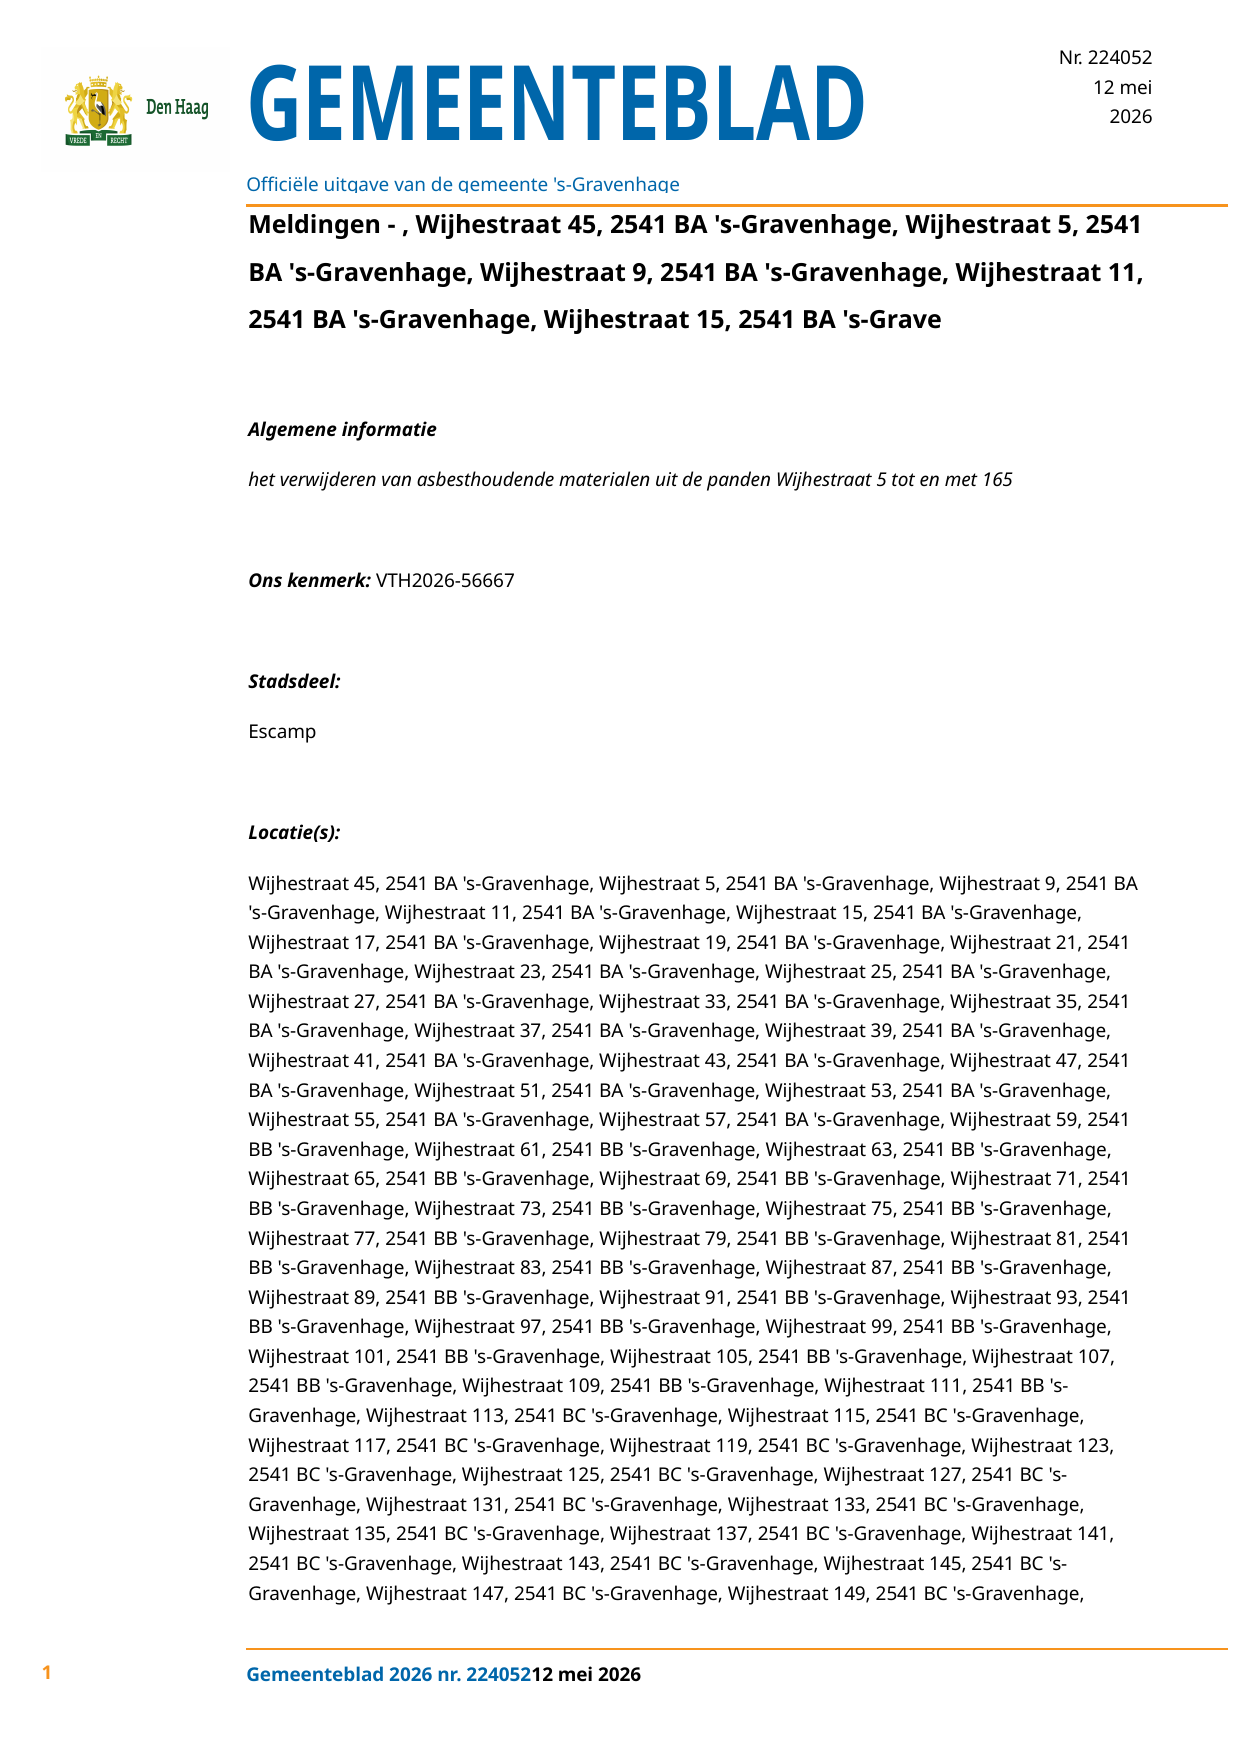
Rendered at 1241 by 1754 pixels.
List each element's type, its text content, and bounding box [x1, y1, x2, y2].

text Stadsdeel: [248, 668, 1152, 694]
text Escamp [248, 718, 1152, 744]
text Locatie(s): [248, 819, 1152, 845]
text Ons kenmerk: VTH2026-56667 [248, 567, 1152, 593]
text het verwijderen van asbesthoudende materialen uit de panden Wijhestraat 5 tot en met 165 [248, 466, 1152, 492]
text Meldingen - , Wijhestraat 45, 2541 BA 's-Gravenhage, Wijhestraat 5, 2541 BA 's-Gravenhage, Wijhestraat 9, 2541 BA 's-Gravenhage, Wijhestraat 11, 2541 BA 's-Gravenhage, Wijhestraat 15, 2541 BA 's-Grave [248, 207, 1152, 336]
text Wijhestraat 45, 2541 BA 's-Gravenhage, Wijhestraat 5, 2541 BA 's-Gravenhage, Wijhestraat 9, 2541 BA 's-Gravenhage, Wijhestraat 11, 2541 BA 's-Gravenhage, Wijhestraat 15, 2541 BA 's-Gravenhage, Wijhestraat 17, 2541 BA 's-Gravenhage, Wijhestraat 19, 2541 BA 's-Gravenhage, Wijhestraat 21, 2541 BA 's-Gravenhage, Wijhestraat 23, 2541 BA 's-Gravenhage, Wijhestraat 25, 2541 BA 's-Gravenhage, Wijhestraat 27, 2541 BA 's-Gravenhage, Wijhestraat 33, 2541 BA 's-Gravenhage, Wijhestraat 35, 2541 BA 's-Gravenhage, Wijhestraat 37, 2541 BA 's-Gravenhage, Wijhestraat 39, 2541 BA 's-Gravenhage, Wijhestraat 41, 2541 BA 's-Gravenhage, Wijhestraat 43, 2541 BA 's-Gravenhage, Wijhestraat 47, 2541 BA 's-Gravenhage, Wijhestraat 51, 2541 BA 's-Gravenhage, Wijhestraat 53, 2541 BA 's-Gravenhage, Wijhestraat 55, 2541 BA 's-Gravenhage, Wijhestraat 57, 2541 BA 's-Gravenhage, Wijhestraat 59, 2541 BB 's-Gravenhage, Wijhestraat 61, 2541 BB 's-Gravenhage, Wijhestraat 63, 2541 BB 's-Gravenhage, Wijhestraat 65, 2541 BB 's-Gravenhage, Wijhestraat 69, 2541 BB 's-Gravenhage, Wijhestraat 71, 2541 BB 's-Gravenhage, Wijhestraat 73, 2541 BB 's-Gravenhage, Wijhestraat 75, 2541 BB 's-Gravenhage, Wijhestraat 77, 2541 BB 's-Gravenhage, Wijhestraat 79, 2541 BB 's-Gravenhage, Wijhestraat 81, 2541 BB 's-Gravenhage, Wijhestraat 83, 2541 BB 's-Gravenhage, Wijhestraat 87, 2541 BB 's-Gravenhage, Wijhestraat 89, 2541 BB 's-Gravenhage, Wijhestraat 91, 2541 BB 's-Gravenhage, Wijhestraat 93, 2541 BB 's-Gravenhage, Wijhestraat 97, 2541 BB 's-Gravenhage, Wijhestraat 99, 2541 BB 's-Gravenhage, Wijhestraat 101, 2541 BB 's-Gravenhage, Wijhestraat 105, 2541 BB 's-Gravenhage, Wijhestraat 107, 2541 BB 's-Gravenhage, Wijhestraat 109, 2541 BB 's-Gravenhage, Wijhestraat 111, 2541 BB 's-Gravenhage, Wijhestraat 113, 2541 BC 's-Gravenhage, Wijhestraat 115, 2541 BC 's-Gravenhage, Wijhestraat 117, 2541 BC 's-Gravenhage, Wijhestraat 119, 2541 BC 's-Gravenhage, Wijhestraat 123, 2541 BC 's-Gravenhage, Wijhestraat 125, 2541 BC 's-Gravenhage, Wijhestraat 127, 2541 BC 's-Gravenhage, Wijhestraat 131, 2541 BC 's-Gravenhage, Wijhestraat 133, 2541 BC 's-Gravenhage, Wijhestraat 135, 2541 BC 's-Gravenhage, Wijhestraat 137, 2541 BC 's-Gravenhage, Wijhestraat 141, 2541 BC 's-Gravenhage, Wijhestraat 143, 2541 BC 's-Gravenhage, Wijhestraat 145, 2541 BC 's-Gravenhage, Wijhestraat 147, 2541 BC 's-Gravenhage, Wijhestraat 149, 2541 BC 's-Gravenhage, [248, 870, 1152, 1605]
text Algemene informatie [248, 416, 1152, 442]
picture [41, 47, 231, 172]
